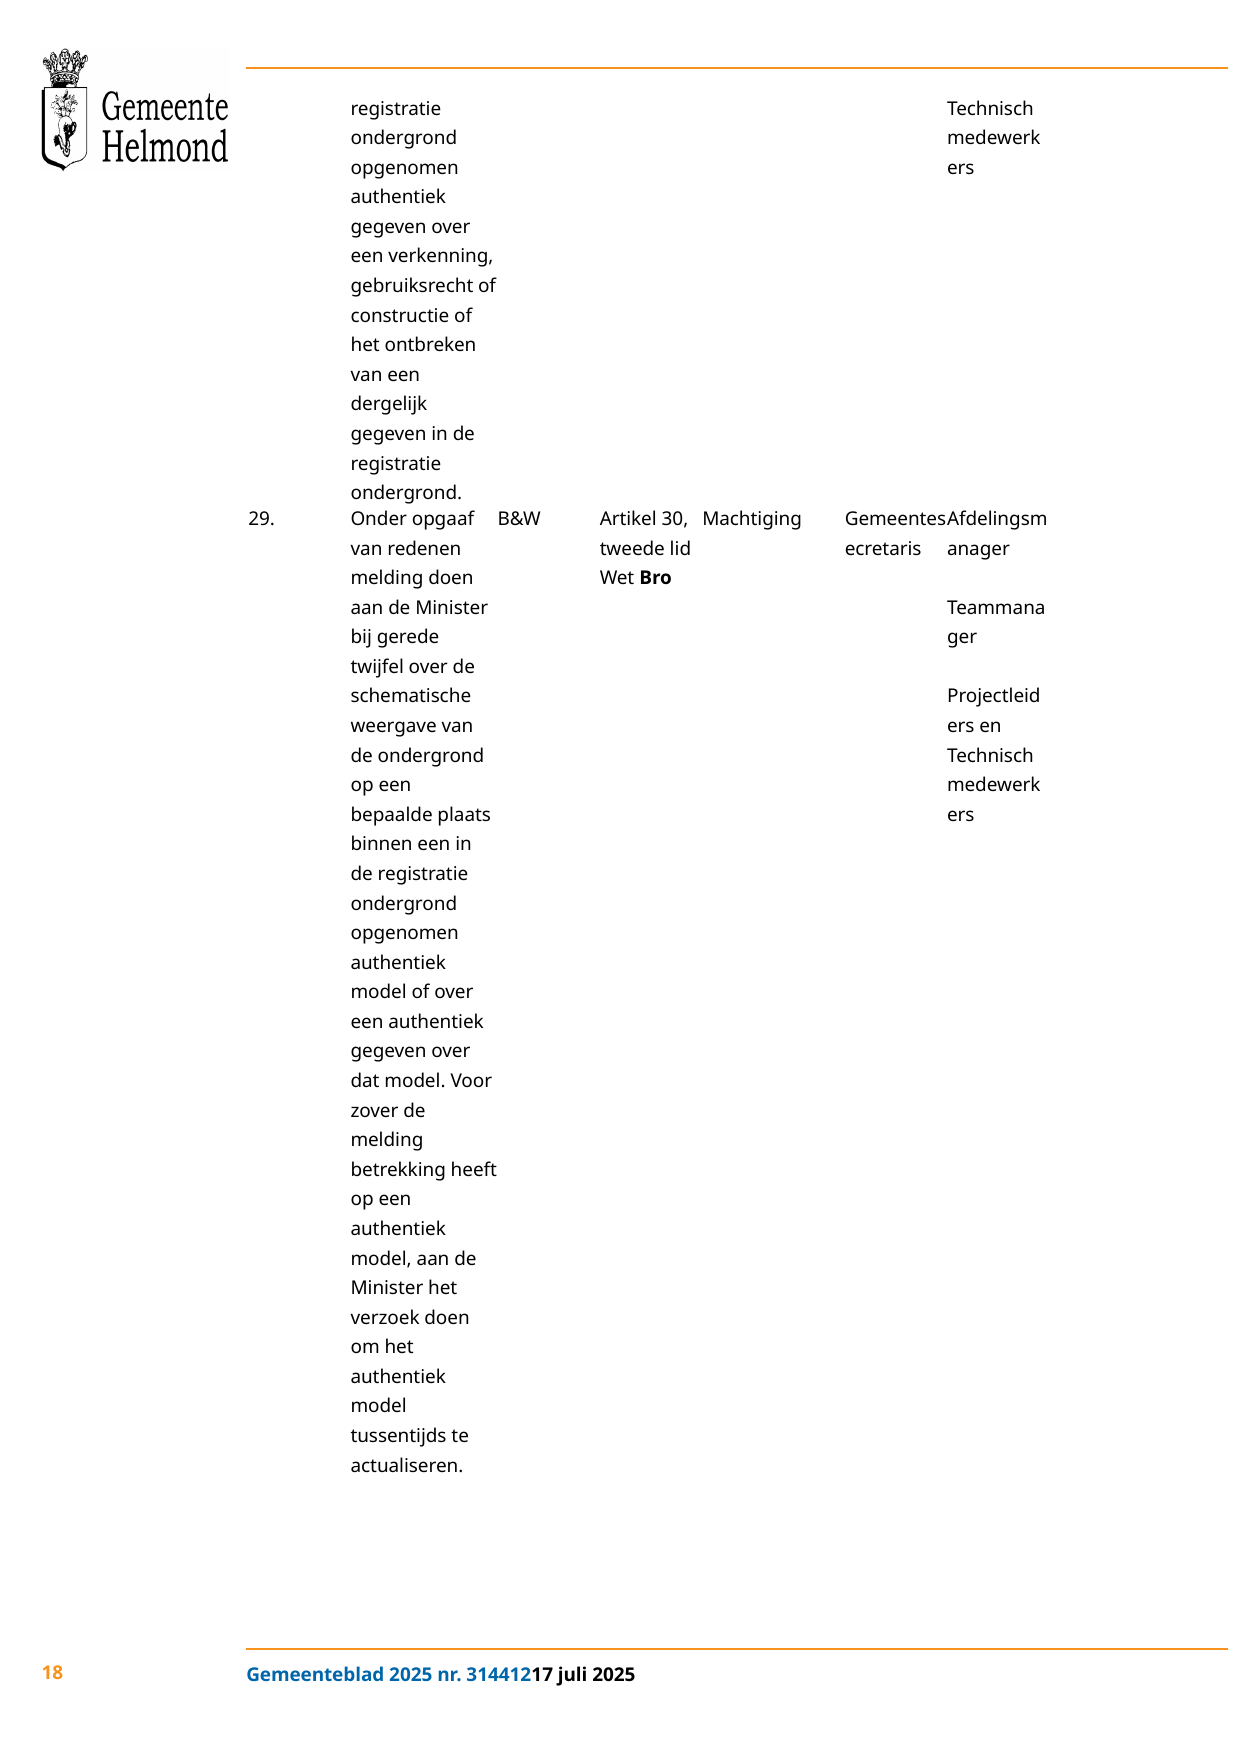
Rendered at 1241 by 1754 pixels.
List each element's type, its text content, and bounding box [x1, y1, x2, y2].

picture [41, 47, 231, 172]
table_cell Machtiging [702, 505, 844, 1477]
table_cell B&W [497, 505, 599, 1477]
table_cell registratie ondergrond opgenomen authentiek gegeven over een verkenning, gebruiksrecht of constructie of het ontbreken van een dergelijk gegeven in de registratie ondergrond. [350, 95, 497, 505]
table_cell Onder opgaaf van redenen melding doen aan de Minister bij gerede twijfel over de schematische weergave van de ondergrond op een bepaalde plaats binnen een in de registratie ondergrond opgenomen authentiek model of over een authentiek gegeven over dat model. Voor zover de melding betrekking heeft op een authentiek model, aan de Minister het verzoek doen om het authentiek model tussentijds te actualiseren. [350, 505, 497, 1477]
table_cell Technisch medewerkers [947, 95, 1049, 505]
table_cell [248, 95, 350, 505]
table_cell [702, 95, 844, 505]
table_cell Afdelingsmanager Teammanager Projectleiders en Technisch medewerkers [947, 505, 1049, 1477]
table_cell [845, 95, 947, 505]
table_cell [1049, 505, 1152, 1477]
table_cell [1049, 95, 1152, 505]
table_cell Gemeentesecretaris [845, 505, 947, 1477]
table_cell Artikel 30, tweede lid Wet Bro [600, 505, 702, 1477]
table_cell 29. [248, 505, 350, 1477]
table_cell [600, 95, 702, 505]
table_cell [497, 95, 599, 505]
